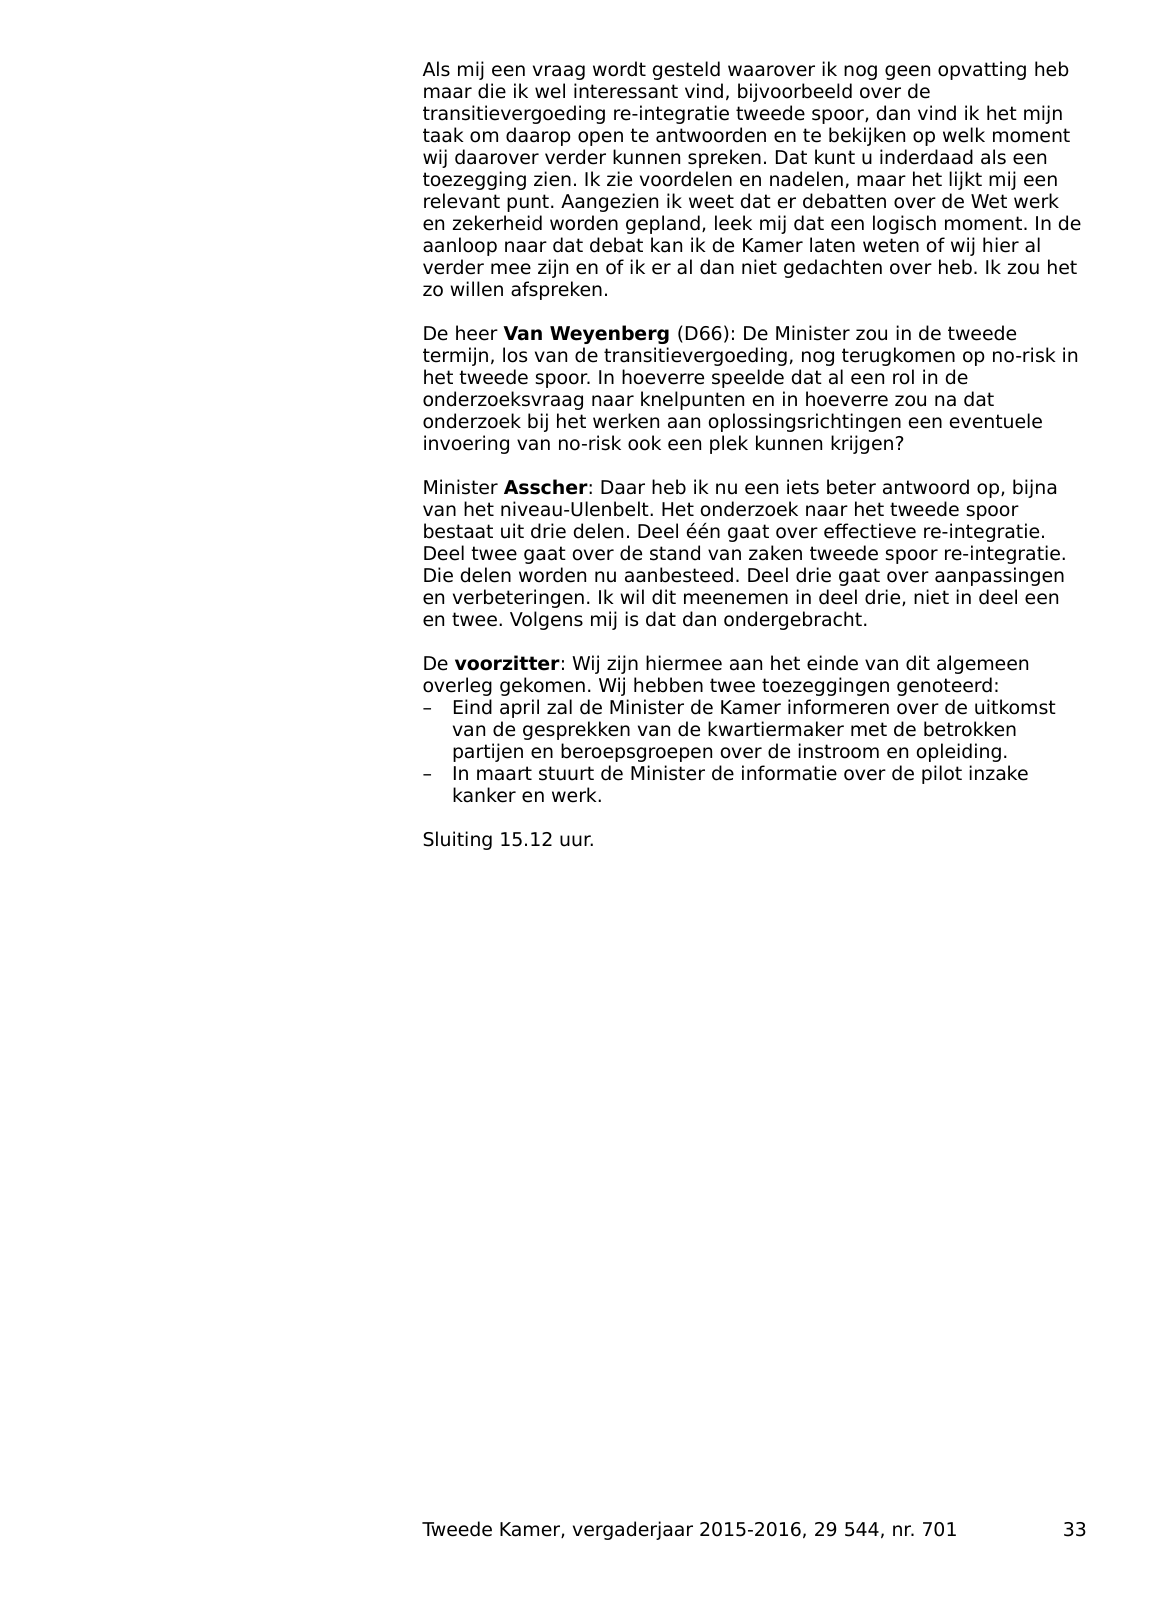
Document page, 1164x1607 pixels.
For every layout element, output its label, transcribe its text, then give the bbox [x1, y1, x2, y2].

text Sluiting 15.12 uur. [422, 829, 1087, 851]
text Minister Asscher: Daar heb ik nu een iets beter antwoord op, bijna van het niveau-Ulenbelt. Het onderzoek naar het tweede spoor bestaat uit drie delen. Deel één gaat over effectieve re-integratie. Deel twee gaat over de stand van zaken tweede spoor re-integratie. Die delen worden nu aanbesteed. Deel drie gaat over aanpassingen en verbeteringen. Ik wil dit meenemen in deel drie, niet in deel een en twee. Volgens mij is dat dan ondergebracht. [422, 477, 1087, 631]
text – Eind april zal de Minister de Kamer informeren over de uitkomst van de gesprekken van de kwartiermaker met de betrokken partijen en beroepsgroepen over de instroom en opleiding. [422, 697, 1087, 763]
text Als mij een vraag wordt gesteld waarover ik nog geen opvatting heb maar die ik wel interessant vind, bijvoorbeeld over de transitievergoeding re-integratie tweede spoor, dan vind ik het mijn taak om daarop open te antwoorden en te bekijken op welk moment wij daarover verder kunnen spreken. Dat kunt u inderdaad als een toezegging zien. Ik zie voordelen en nadelen, maar het lijkt mij een relevant punt. Aangezien ik weet dat er debatten over de Wet werk en zekerheid worden gepland, leek mij dat een logisch moment. In de aanloop naar dat debat kan ik de Kamer laten weten of wij hier al verder mee zijn en of ik er al dan niet gedachten over heb. Ik zou het zo willen afspreken. [422, 59, 1087, 301]
text De voorzitter: Wij zijn hiermee aan het einde van dit algemeen overleg gekomen. Wij hebben twee toezeggingen genoteerd: [422, 653, 1087, 697]
text De heer Van Weyenberg (D66): De Minister zou in de tweede termijn, los van de transitievergoeding, nog terugkomen op no-risk in het tweede spoor. In hoeverre speelde dat al een rol in de onderzoeksvraag naar knelpunten en in hoeverre zou na dat onderzoek bij het werken aan oplossingsrichtingen een eventuele invoering van no-risk ook een plek kunnen krijgen? [422, 323, 1087, 455]
text – In maart stuurt de Minister de informatie over de pilot inzake kanker en werk. [422, 763, 1087, 807]
